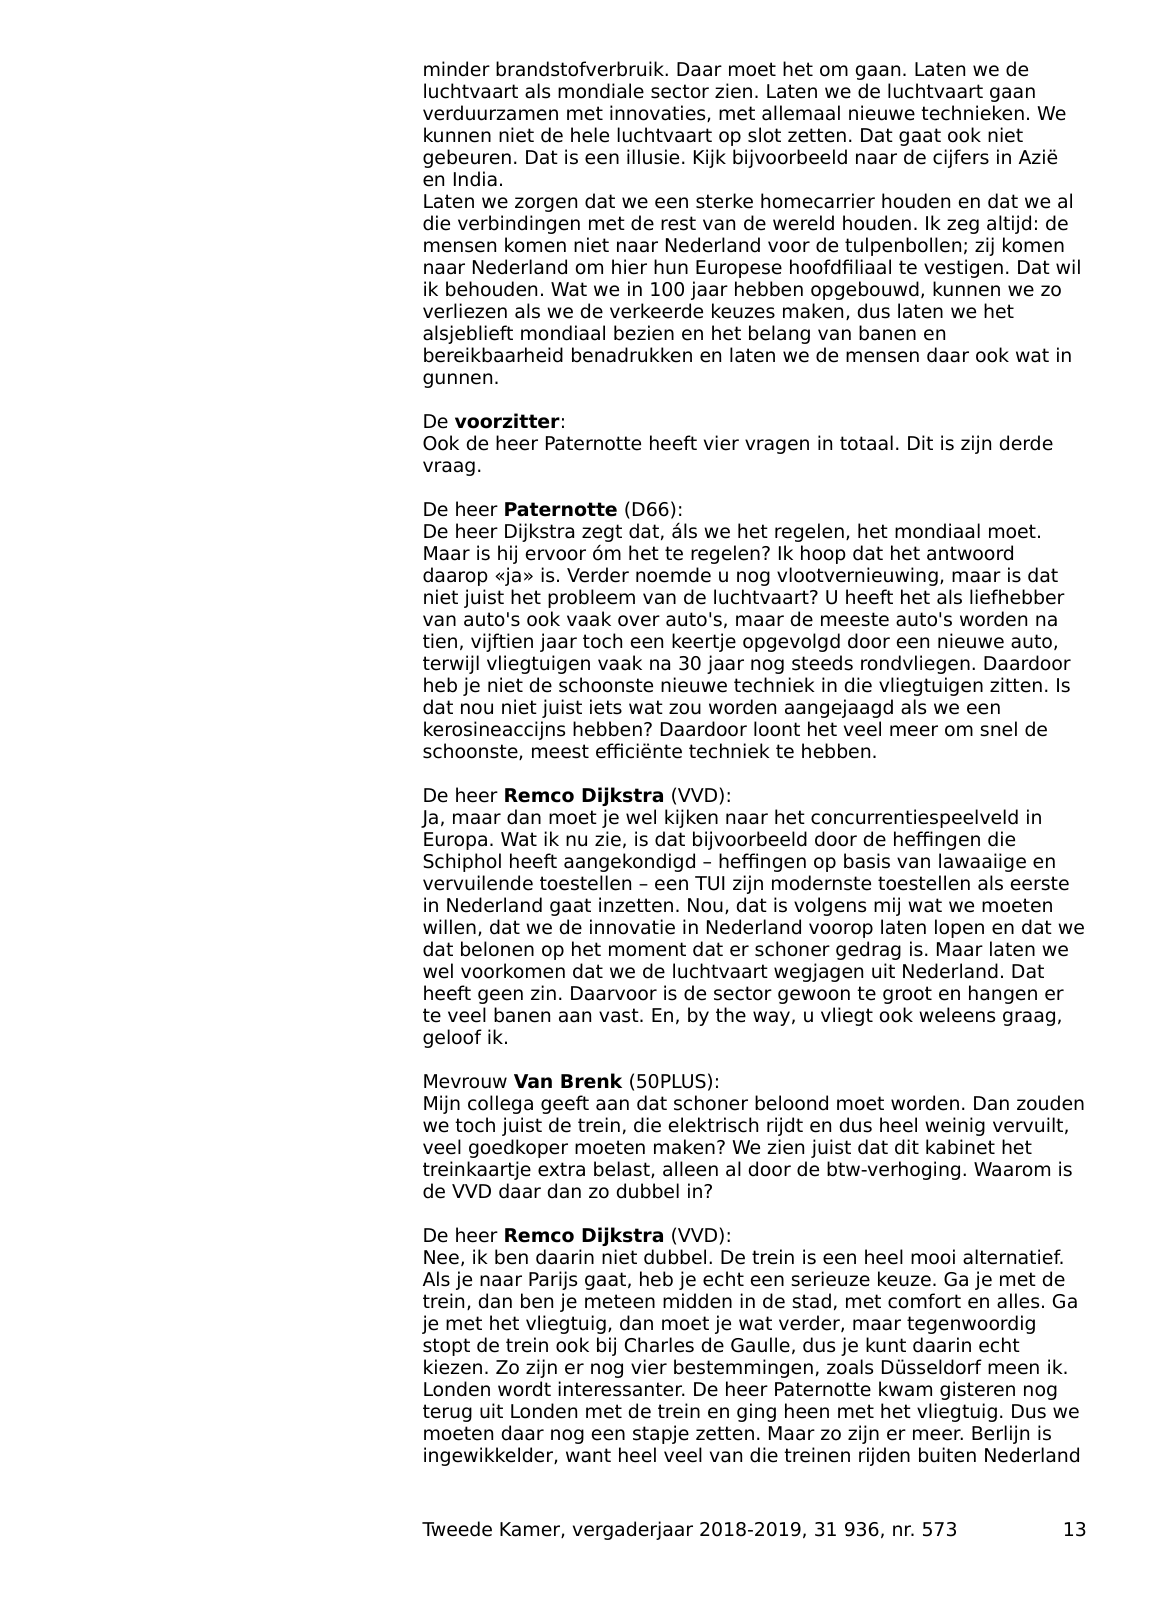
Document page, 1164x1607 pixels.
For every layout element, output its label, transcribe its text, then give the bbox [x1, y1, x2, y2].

text Laten we zorgen dat we een sterke homecarrier houden en dat we al die verbindingen met de rest van de wereld houden. Ik zeg altijd: de mensen komen niet naar Nederland voor de tulpenbollen; zij komen naar Nederland om hier hun Europese hoofdfiliaal te vestigen. Dat wil ik behouden. Wat we in 100 jaar hebben opgebouwd, kunnen we zo verliezen als we de verkeerde keuzes maken, dus laten we het alsjeblieft mondiaal bezien en het belang van banen en bereikbaarheid benadrukken en laten we de mensen daar ook wat in gunnen. [422, 191, 1087, 389]
text De heer Paternotte (D66): [422, 499, 1087, 521]
text minder brandstofverbruik. Daar moet het om gaan. Laten we de luchtvaart als mondiale sector zien. Laten we de luchtvaart gaan verduurzamen met innovaties, met allemaal nieuwe technieken. We kunnen niet de hele luchtvaart op slot zetten. Dat gaat ook niet gebeuren. Dat is een illusie. Kijk bijvoorbeeld naar de cijfers in Azië en India. [422, 59, 1087, 191]
text Mijn collega geeft aan dat schoner beloond moet worden. Dan zouden we toch juist de trein, die elektrisch rijdt en dus heel weinig vervuilt, veel goedkoper moeten maken? We zien juist dat dit kabinet het treinkaartje extra belast, alleen al door de btw-verhoging. Waarom is de VVD daar dan zo dubbel in? [422, 1093, 1087, 1203]
text Nee, ik ben daarin niet dubbel. De trein is een heel mooi alternatief. Als je naar Parijs gaat, heb je echt een serieuze keuze. Ga je met de trein, dan ben je meteen midden in de stad, met comfort en alles. Ga je met het vliegtuig, dan moet je wat verder, maar tegenwoordig stopt de trein ook bij Charles de Gaulle, dus je kunt daarin echt kiezen. Zo zijn er nog vier bestemmingen, zoals Düsseldorf meen ik. Londen wordt interessanter. De heer Paternotte kwam gisteren nog terug uit Londen met de trein en ging heen met het vliegtuig. Dus we moeten daar nog een stapje zetten. Maar zo zijn er meer. Berlijn is ingewikkelder, want heel veel van die treinen rijden buiten Nederland [422, 1247, 1087, 1467]
text De heer Dijkstra zegt dat, áls we het regelen, het mondiaal moet. Maar is hij ervoor óm het te regelen? Ik hoop dat het antwoord daarop «ja» is. Verder noemde u nog vlootvernieuwing, maar is dat niet juist het probleem van de luchtvaart? U heeft het als liefhebber van auto's ook vaak over auto's, maar de meeste auto's worden na tien, vijftien jaar toch een keertje opgevolgd door een nieuwe auto, terwijl vliegtuigen vaak na 30 jaar nog steeds rondvliegen. Daardoor heb je niet de schoonste nieuwe techniek in die vliegtuigen zitten. Is dat nou niet juist iets wat zou worden aangejaagd als we een kerosineaccijns hebben? Daardoor loont het veel meer om snel de schoonste, meest efficiënte techniek te hebben. [422, 521, 1087, 763]
text De heer Remco Dijkstra (VVD): [422, 1225, 1087, 1247]
text Ja, maar dan moet je wel kijken naar het concurrentiespeelveld in Europa. Wat ik nu zie, is dat bijvoorbeeld door de heffingen die Schiphol heeft aangekondigd – heffingen op basis van lawaaiige en vervuilende toestellen – een TUI zijn modernste toestellen als eerste in Nederland gaat inzetten. Nou, dat is volgens mij wat we moeten willen, dat we de innovatie in Nederland voorop laten lopen en dat we dat belonen op het moment dat er schoner gedrag is. Maar laten we wel voorkomen dat we de luchtvaart wegjagen uit Nederland. Dat heeft geen zin. Daarvoor is de sector gewoon te groot en hangen er te veel banen aan vast. En, by the way, u vliegt ook weleens graag, geloof ik. [422, 807, 1087, 1049]
text Mevrouw Van Brenk (50PLUS): [422, 1071, 1087, 1093]
text Ook de heer Paternotte heeft vier vragen in totaal. Dit is zijn derde vraag. [422, 433, 1087, 477]
text De heer Remco Dijkstra (VVD): [422, 785, 1087, 807]
text De voorzitter: [422, 411, 1087, 433]
